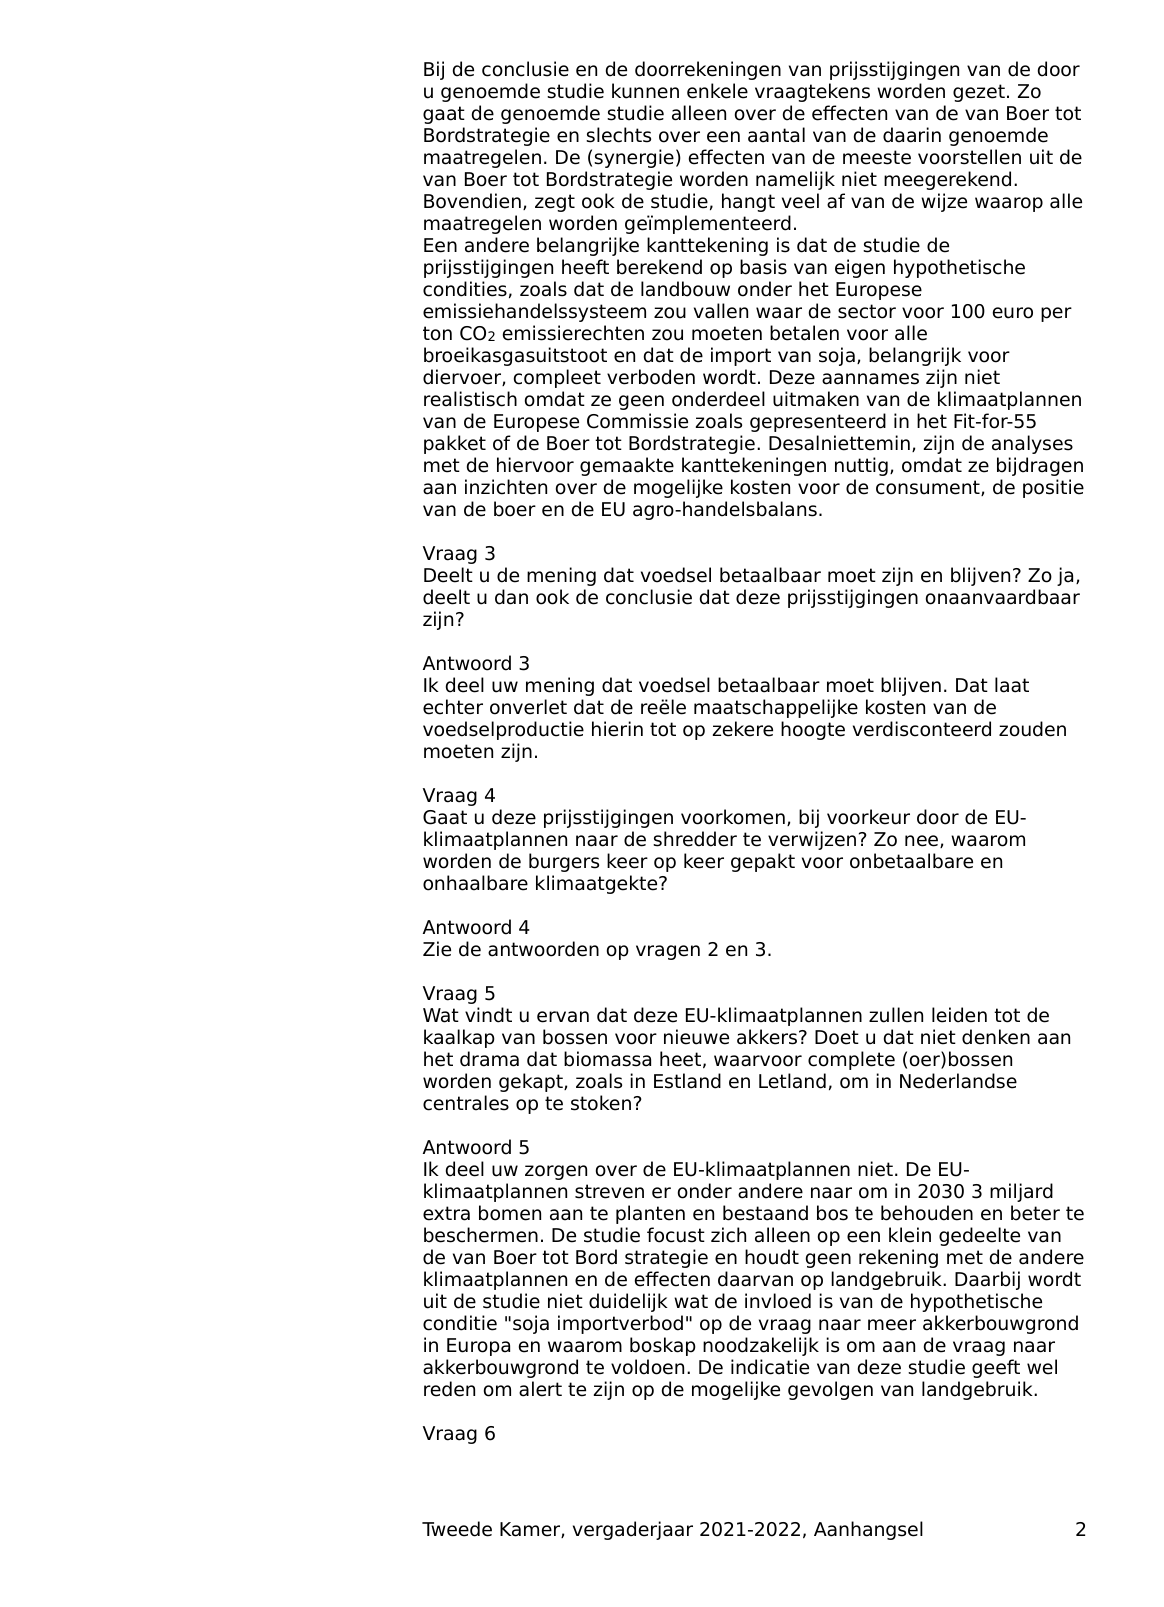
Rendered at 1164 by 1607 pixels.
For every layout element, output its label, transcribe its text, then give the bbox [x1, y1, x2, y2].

text Bij de conclusie en de doorrekeningen van prijsstijgingen van de door u genoemde studie kunnen enkele vraagtekens worden gezet. Zo gaat de genoemde studie alleen over de effecten van de van Boer tot Bordstrategie en slechts over een aantal van de daarin genoemde maatregelen. De (synergie) effecten van de meeste voorstellen uit de van Boer tot Bordstrategie worden namelijk niet meegerekend. Bovendien, zegt ook de studie, hangt veel af van de wijze waarop alle maatregelen worden geïmplementeerd. [422, 59, 1087, 235]
text Ik deel uw mening dat voedsel betaalbaar moet blijven. Dat laat echter onverlet dat de reële maatschappelijke kosten van de voedselproductie hierin tot op zekere hoogte verdisconteerd zouden moeten zijn. [422, 675, 1087, 763]
text Vraag 5 [422, 983, 1087, 1005]
text Antwoord 5 [422, 1137, 1087, 1159]
text Gaat u deze prijsstijgingen voorkomen, bij voorkeur door de EU-klimaatplannen naar de shredder te verwijzen? Zo nee, waarom worden de burgers keer op keer gepakt voor onbetaalbare en onhaalbare klimaatgekte? [422, 807, 1087, 895]
text Vraag 4 [422, 785, 1087, 807]
text Wat vindt u ervan dat deze EU-klimaatplannen zullen leiden tot de kaalkap van bossen voor nieuwe akkers? Doet u dat niet denken aan het drama dat biomassa heet, waarvoor complete (oer)bossen worden gekapt, zoals in Estland en Letland, om in Nederlandse centrales op te stoken? [422, 1005, 1087, 1115]
text Een andere belangrijke kanttekening is dat de studie de prijsstijgingen heeft berekend op basis van eigen hypothetische condities, zoals dat de landbouw onder het Europese emissiehandelssysteem zou vallen waar de sector voor 100 euro per ton CO2 emissierechten zou moeten betalen voor alle broeikasgasuitstoot en dat de import van soja, belangrijk voor diervoer, compleet verboden wordt. Deze aannames zijn niet realistisch omdat ze geen onderdeel uitmaken van de klimaatplannen van de Europese Commissie zoals gepresenteerd in het Fit-for-55 pakket of de Boer tot Bordstrategie. Desalniettemin, zijn de analyses met de hiervoor gemaakte kanttekeningen nuttig, omdat ze bijdragen aan inzichten over de mogelijke kosten voor de consument, de positie van de boer en de EU agro-handelsbalans. [422, 235, 1087, 521]
text Vraag 6 [422, 1423, 1087, 1445]
text Vraag 3 [422, 543, 1087, 565]
text Deelt u de mening dat voedsel betaalbaar moet zijn en blijven? Zo ja, deelt u dan ook de conclusie dat deze prijsstijgingen onaanvaardbaar zijn? [422, 565, 1087, 631]
text Antwoord 3 [422, 653, 1087, 675]
text Ik deel uw zorgen over de EU-klimaatplannen niet. De EU-klimaatplannen streven er onder andere naar om in 2030 3 miljard extra bomen aan te planten en bestaand bos te behouden en beter te beschermen. De studie focust zich alleen op een klein gedeelte van de van Boer tot Bord strategie en houdt geen rekening met de andere klimaatplannen en de effecten daarvan op landgebruik. Daarbij wordt uit de studie niet duidelijk wat de invloed is van de hypothetische conditie "soja importverbod" op de vraag naar meer akkerbouwgrond in Europa en waarom boskap noodzakelijk is om aan de vraag naar akkerbouwgrond te voldoen. De indicatie van deze studie geeft wel reden om alert te zijn op de mogelijke gevolgen van landgebruik. [422, 1159, 1087, 1401]
text Antwoord 4 [422, 917, 1087, 939]
text Zie de antwoorden op vragen 2 en 3. [422, 939, 1087, 961]
